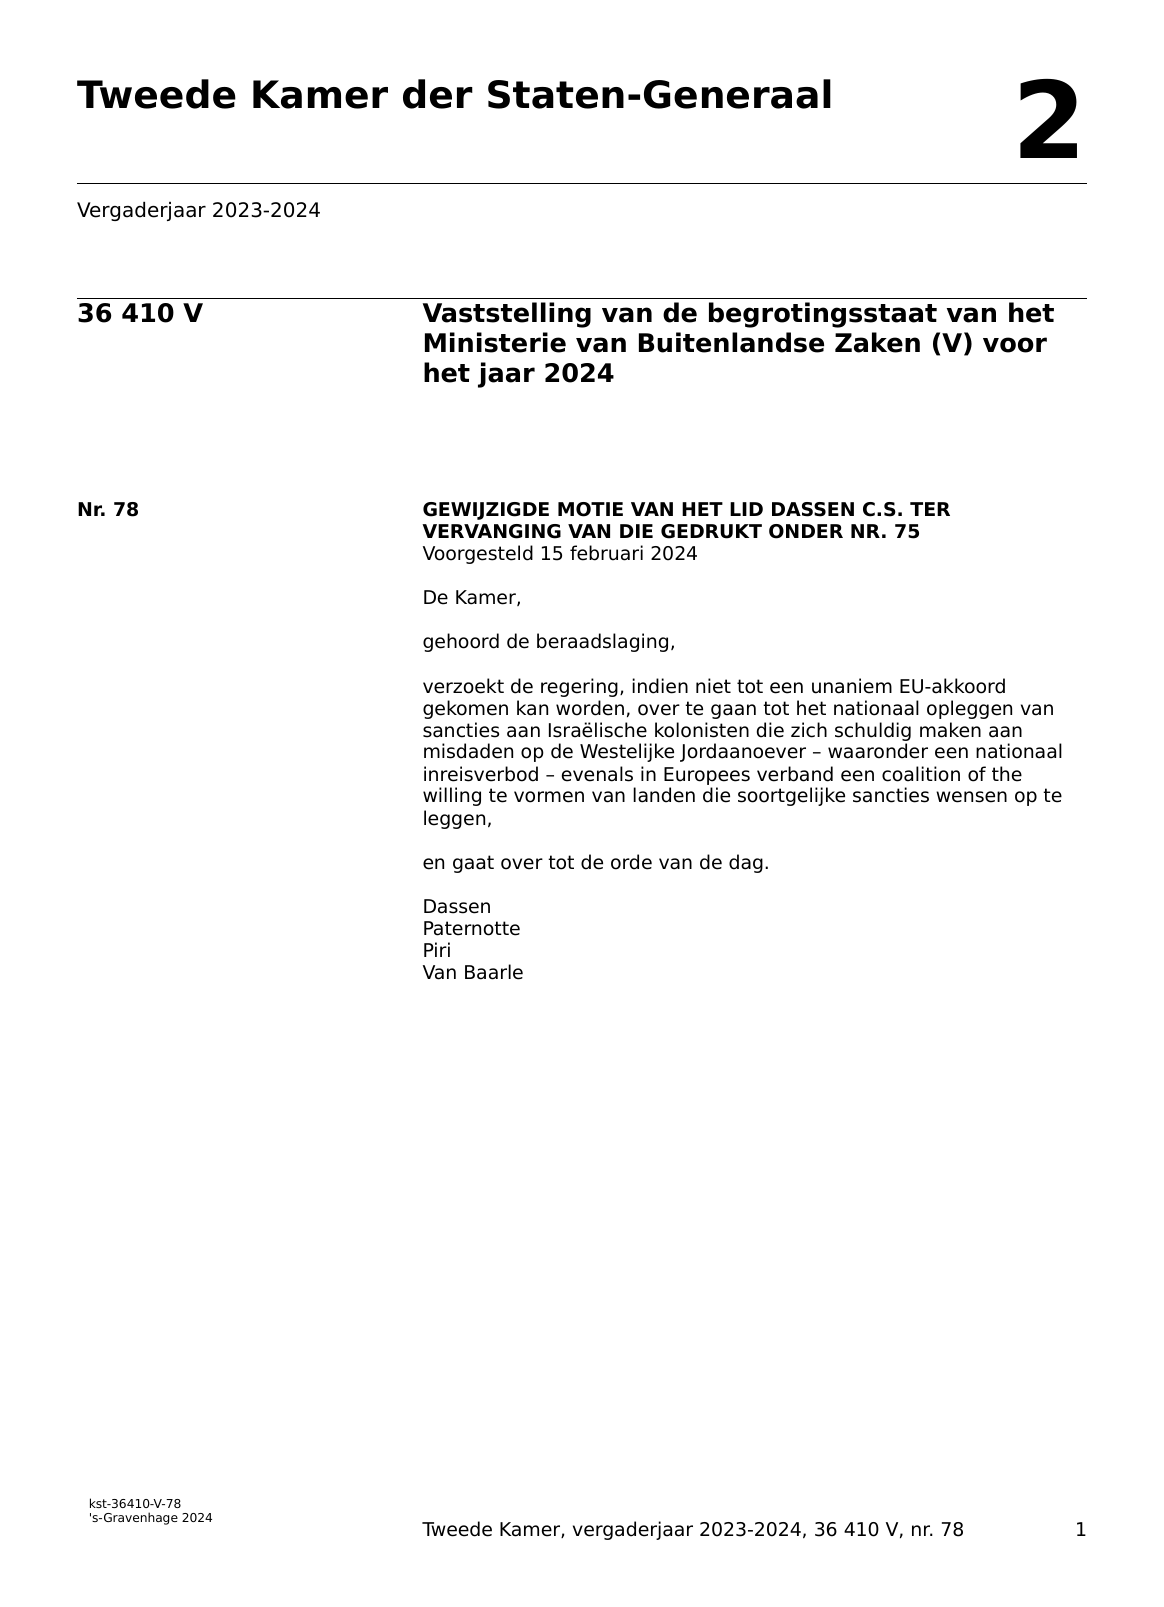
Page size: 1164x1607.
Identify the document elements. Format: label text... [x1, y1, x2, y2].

subtitle Nr. 78 GEWIJZIGDE MOTIE VAN HET LID DASSEN C.S. TER VERVANGING VAN DIE GEDRUKT ONDER NR. 75 [77, 499, 1087, 543]
text Paternotte [422, 918, 1087, 940]
text en gaat over tot de orde van de dag. [422, 852, 1087, 873]
text gehoord de beraadslaging, [422, 631, 1087, 653]
text Piri [422, 940, 1087, 962]
text De Kamer, [422, 587, 1087, 609]
table_header 2 [886, 59, 1087, 183]
text 's-Gravenhage 2024 [88, 1511, 323, 1525]
text kst-36410-V-78 [88, 1497, 323, 1511]
text Van Baarle [422, 962, 1087, 984]
text Dassen [422, 896, 1087, 918]
text verzoekt de regering, indien niet tot een unaniem EU-akkoord gekomen kan worden, over te gaan tot het nationaal opleggen van sancties aan Israëlische kolonisten die zich schuldig maken aan misdaden op de Westelijke Jordaanoever – waaronder een nationaal inreisverbod – evenals in Europees verband een coalition of the willing te vormen van landen die soortgelijke sancties wensen op te leggen, [422, 676, 1087, 829]
subtitle 36 410 V Vaststelling van de begrotingsstaat van het Ministerie van Buitenlandse Zaken (V) voor het jaar 2024 [77, 299, 1087, 388]
table_cell Vergaderjaar 2023-2024 [77, 184, 1087, 298]
text Voorgesteld 15 februari 2024 [422, 543, 1087, 565]
table_header Tweede Kamer der Staten-Generaal [77, 59, 886, 183]
